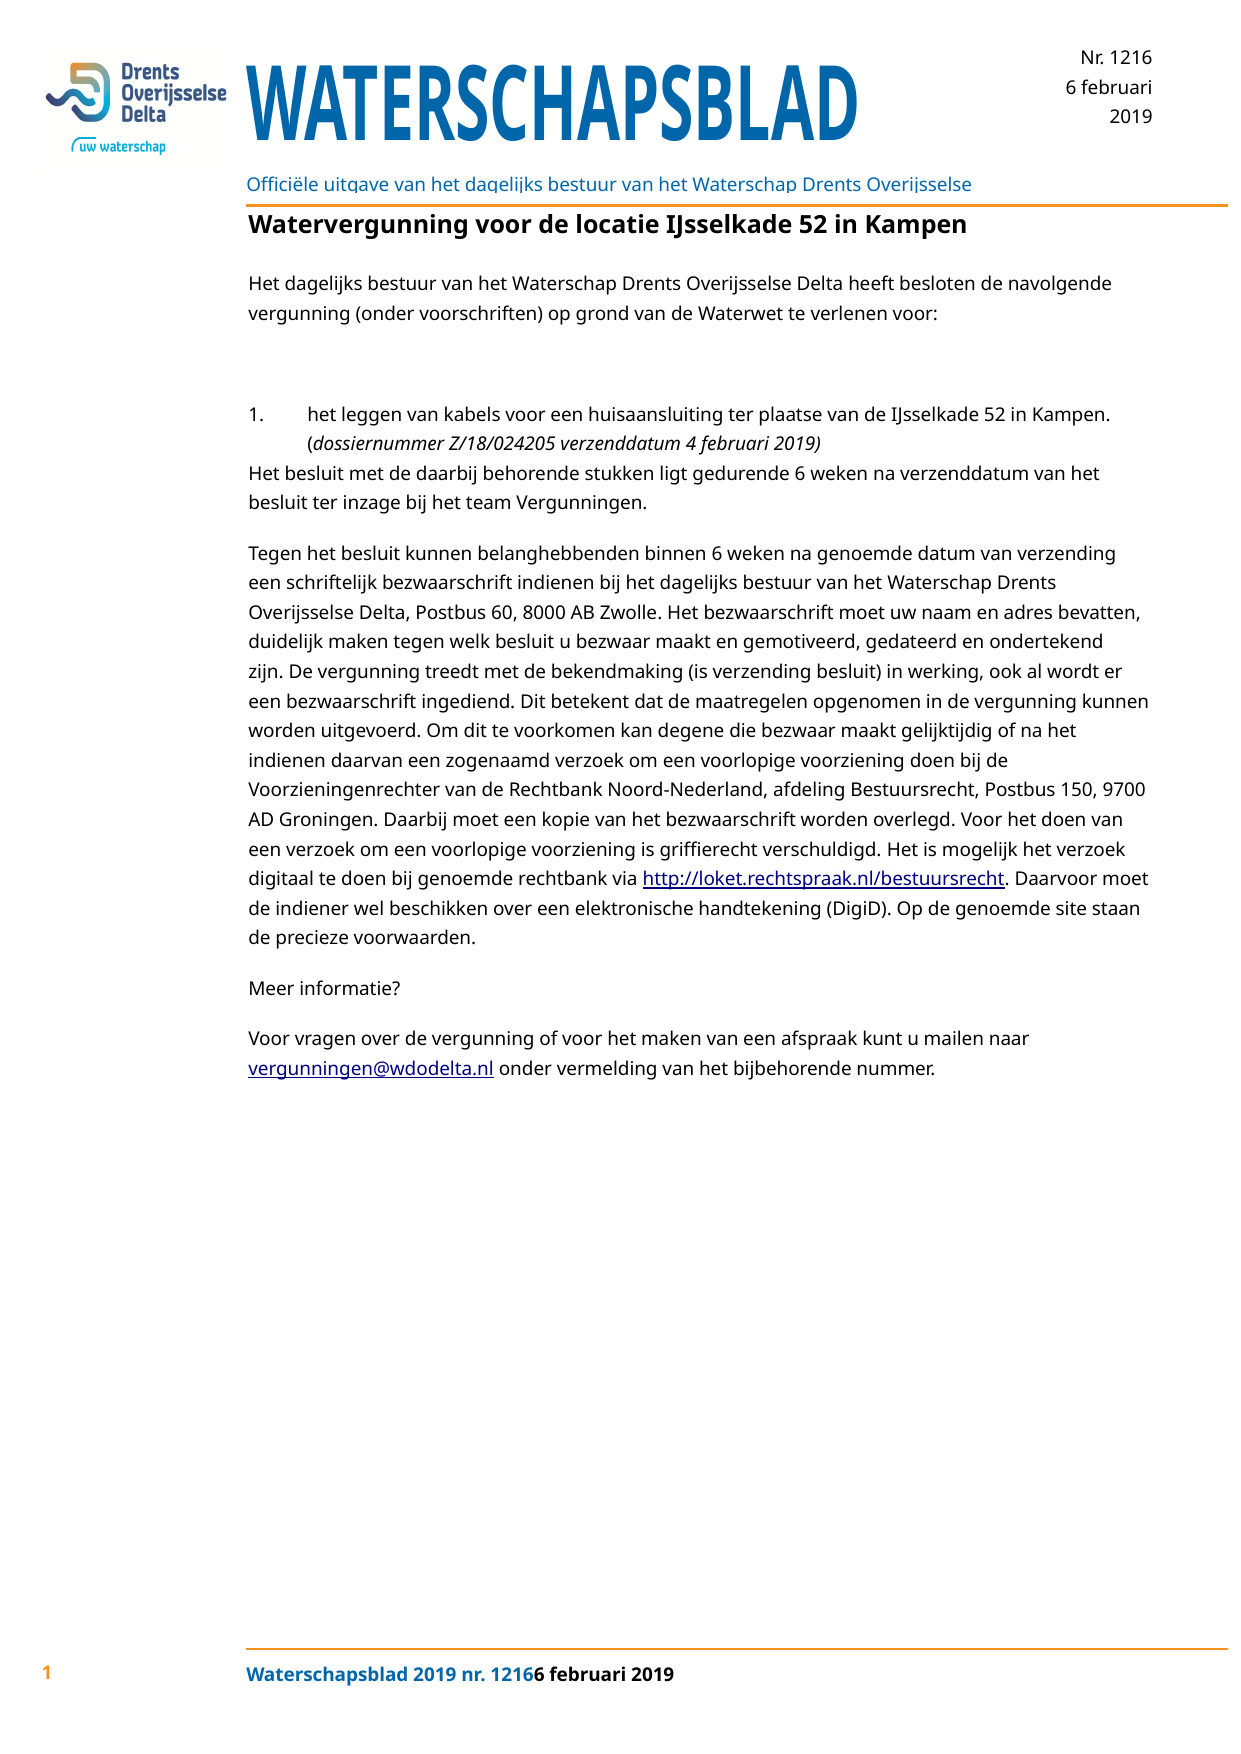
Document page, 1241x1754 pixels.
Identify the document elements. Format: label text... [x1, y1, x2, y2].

text Het dagelijks bestuur van het Waterschap Drents Overijsselse Delta heeft besloten de navolgende vergunning (onder voorschriften) op grond van de Waterwet te verlenen voor: [248, 270, 1152, 326]
text Voor vragen over de vergunning of voor het maken van een afspraak kunt u mailen naar vergunningen@wdodelta.nl onder vermelding van het bijbehorende nummer. [248, 1025, 1152, 1081]
text Watervergunning voor de locatie IJsselkade 52 in Kampen [248, 207, 1152, 241]
text Het besluit met de daarbij behorende stukken ligt gedurende 6 weken na verzenddatum van het besluit ter inzage bij het team Vergunningen. [248, 460, 1152, 515]
list het leggen van kabels voor een huisaansluiting ter plaatse van de IJsselkade 52 in Kampen. (dossiernummer Z/18/024205 verzenddatum 4 februari 2019) [248, 401, 1152, 456]
text Tegen het besluit kunnen belanghebbenden binnen 6 weken na genoemde datum van verzending een schriftelijk bezwaarschrift indienen bij het dagelijks bestuur van het Waterschap Drents Overijsselse Delta, Postbus 60, 8000 AB Zwolle. Het bezwaarschrift moet uw naam en adres bevatten, duidelijk maken tegen welk besluit u bezwaar maakt en gemotiveerd, gedateerd en ondertekend zijn. De vergunning treedt met de bekendmaking (is verzending besluit) in werking, ook al wordt er een bezwaarschrift ingediend. Dit betekent dat de maatregelen opgenomen in de vergunning kunnen worden uitgevoerd. Om dit te voorkomen kan degene die bezwaar maakt gelijktijdig of na het indienen daarvan een zogenaamd verzoek om een voorlopige voorziening doen bij de Voorzieningenrechter van de Rechtbank Noord-Nederland, afdeling Bestuursrecht, Postbus 150, 9700 AD Groningen. Daarbij moet een kopie van het bezwaarschrift worden overlegd. Voor het doen van een verzoek om een voorlopige voorziening is griffierecht verschuldigd. Het is mogelijk het verzoek digitaal te doen bij genoemde rechtbank via http://loket.rechtspraak.nl/bestuursrecht. Daarvoor moet de indiener wel beschikken over een elektronische handtekening (DigiD). Op de genoemde site staan de precieze voorwaarden. [248, 540, 1152, 950]
text Meer informatie? [248, 975, 1152, 1001]
picture [41, 47, 231, 172]
